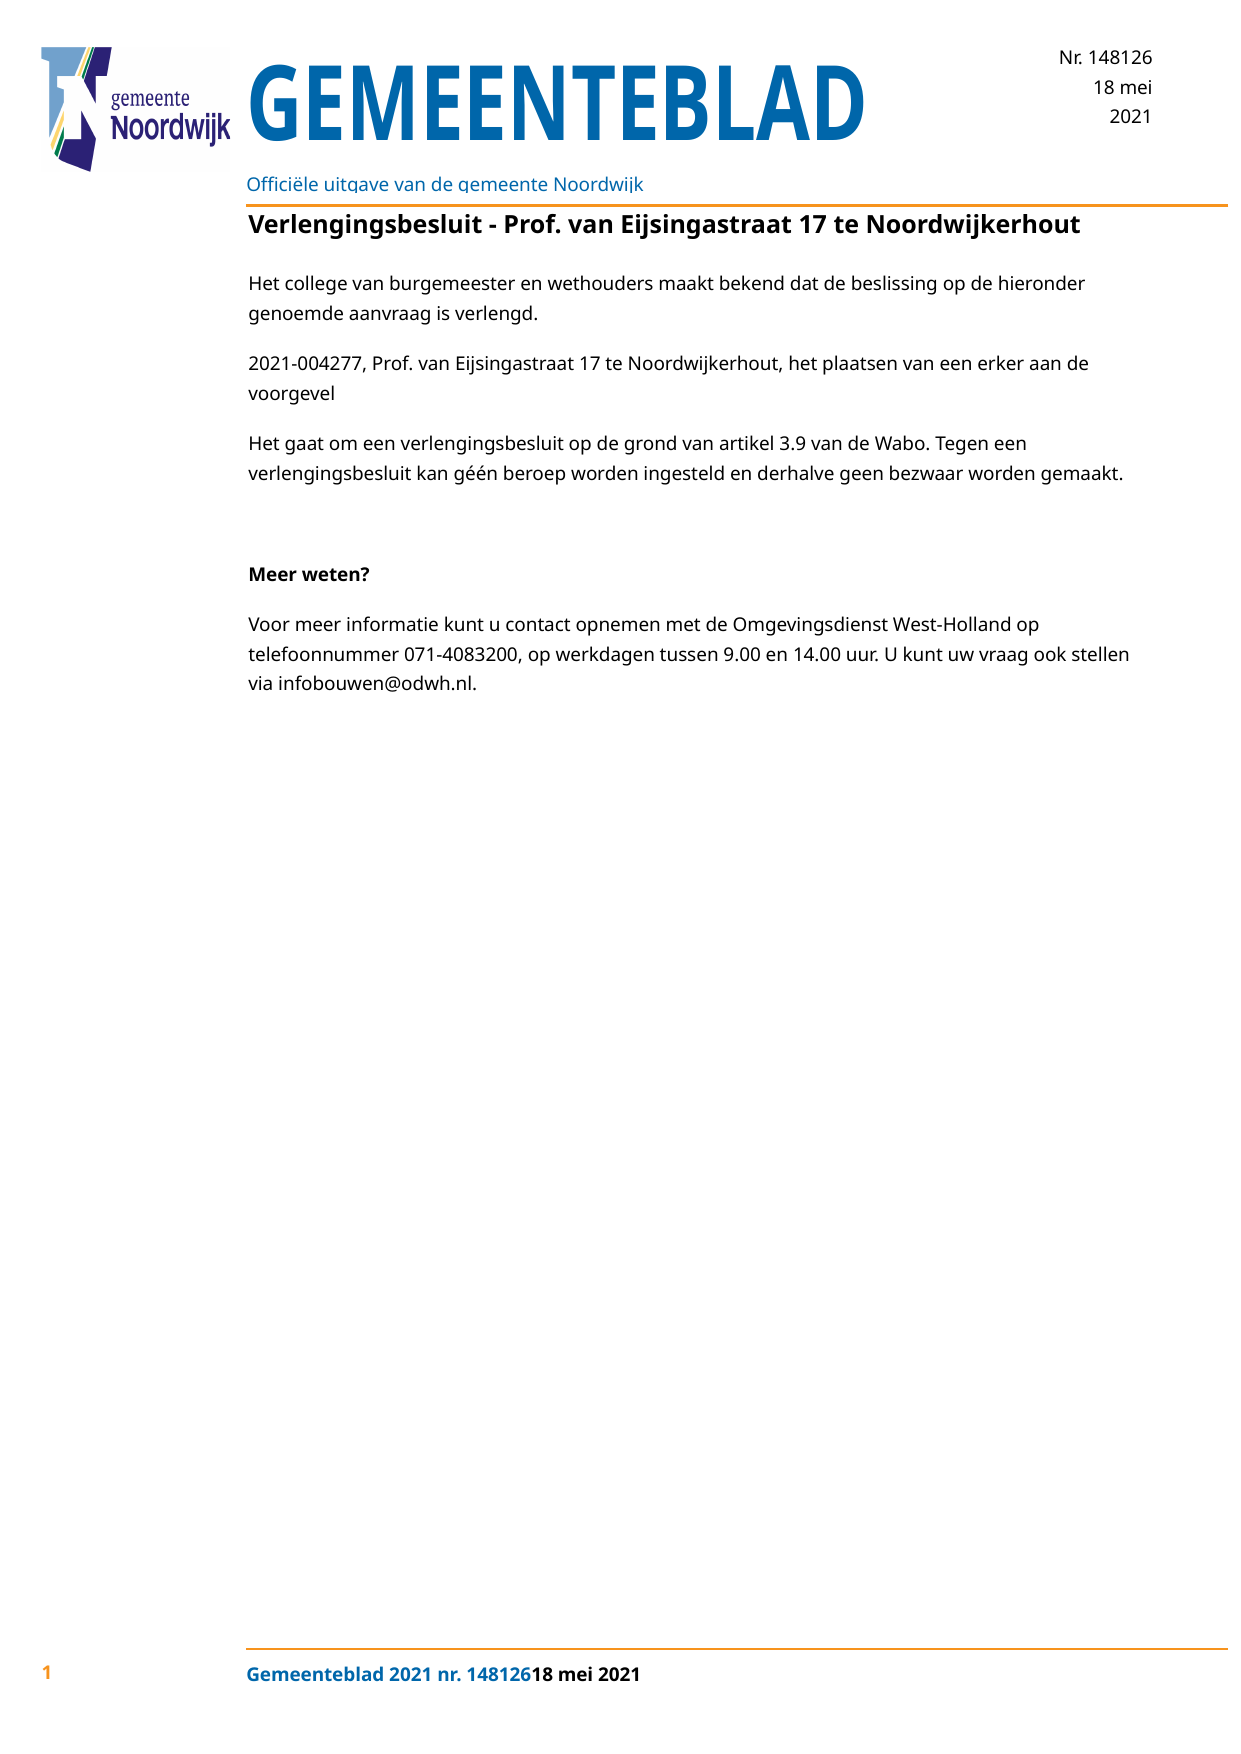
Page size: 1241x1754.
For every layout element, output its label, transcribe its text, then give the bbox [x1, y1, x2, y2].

text Meer weten? [248, 561, 1152, 586]
text Verlengingsbesluit - Prof. van Eijsingastraat 17 te Noordwijkerhout [248, 207, 1152, 241]
text Het gaat om een verlengingsbesluit op de grond van artikel 3.9 van de Wabo. Tegen een verlengingsbesluit kan géén beroep worden ingesteld en derhalve geen bezwaar worden gemaakt. [248, 430, 1152, 486]
picture [41, 47, 231, 172]
text 2021-004277, Prof. van Eijsingastraat 17 te Noordwijkerhout, het plaatsen van een erker aan de voorgevel [248, 350, 1152, 406]
text Voor meer informatie kunt u contact opnemen met de Omgevingsdienst West-Holland op telefoonnummer 071-4083200, op werkdagen tussen 9.00 en 14.00 uur. U kunt uw vraag ook stellen via infobouwen@odwh.nl. [248, 611, 1152, 696]
text Het college van burgemeester en wethouders maakt bekend dat de beslissing op de hieronder genoemde aanvraag is verlengd. [248, 270, 1152, 326]
